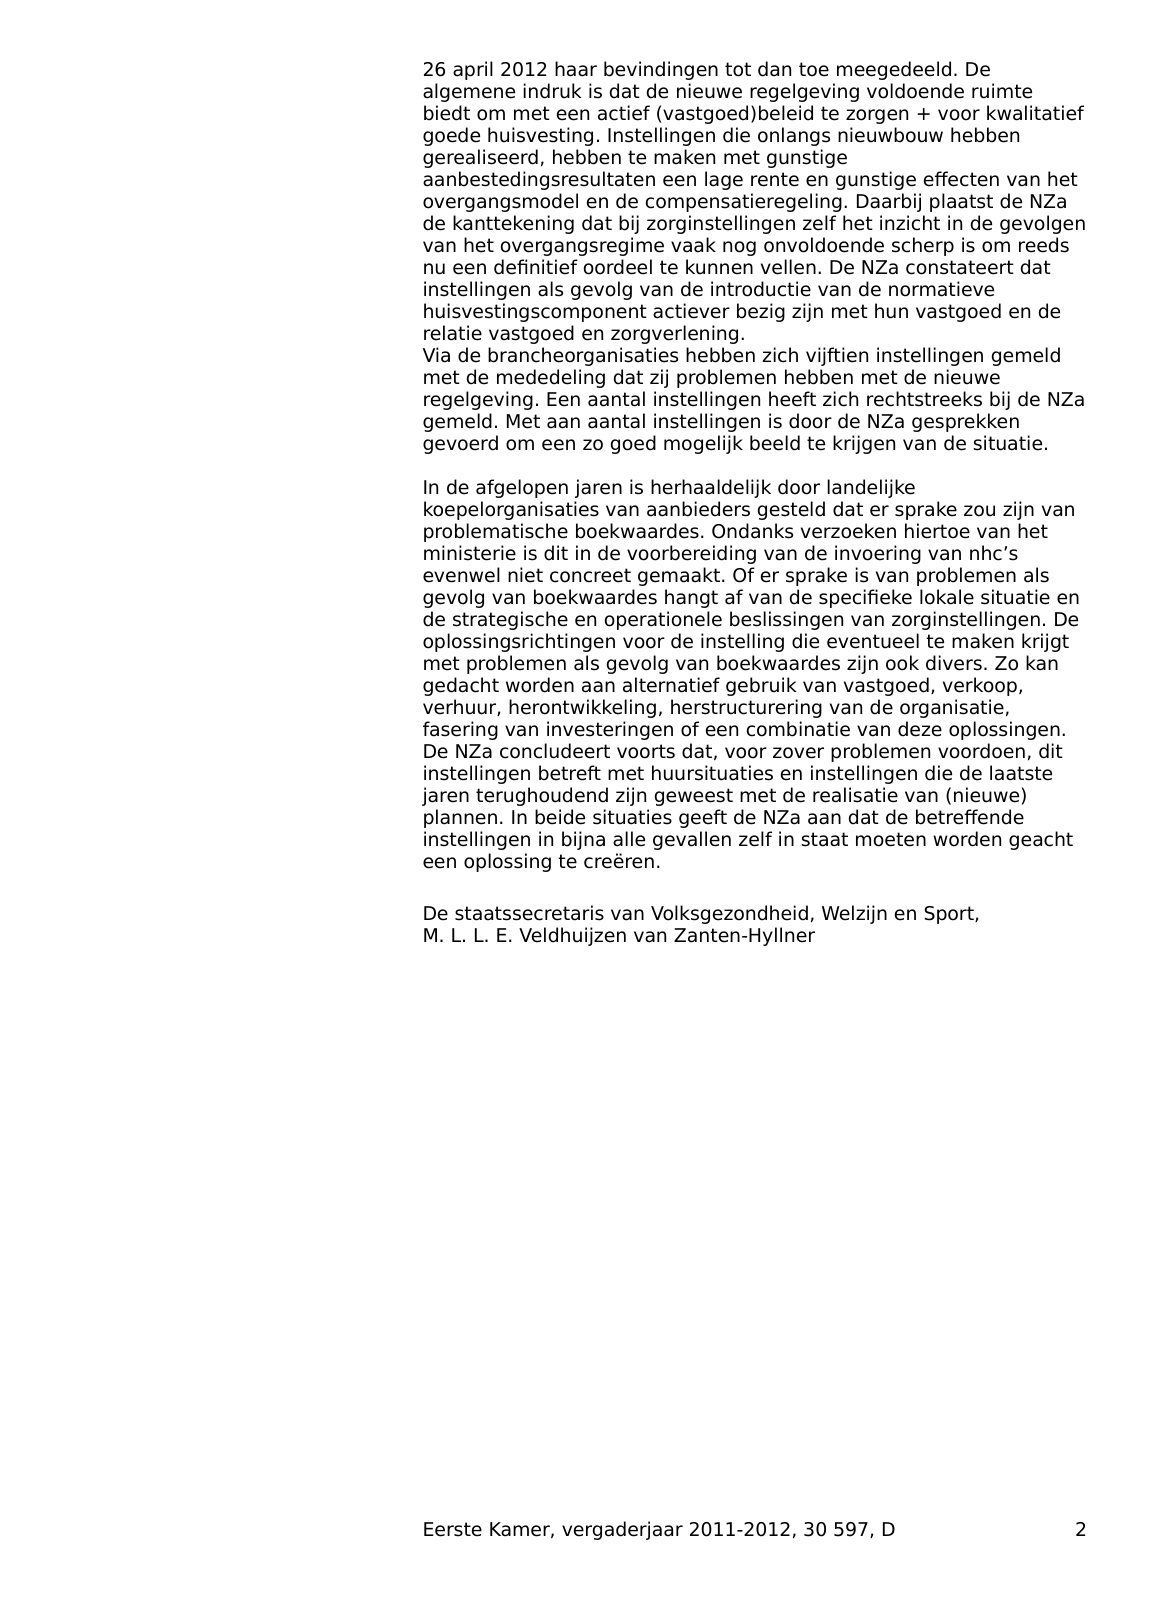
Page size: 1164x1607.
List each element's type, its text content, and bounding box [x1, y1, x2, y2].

text In de afgelopen jaren is herhaaldelijk door landelijke koepelorganisaties van aanbieders gesteld dat er sprake zou zijn van problematische boekwaardes. Ondanks verzoeken hiertoe van het ministerie is dit in de voorbereiding van de invoering van nhc’s evenwel niet concreet gemaakt. Of er sprake is van problemen als gevolg van boekwaardes hangt af van de specifieke lokale situatie en de strategische en operationele beslissingen van zorginstellingen. De oplossingsrichtingen voor de instelling die eventueel te maken krijgt met problemen als gevolg van boekwaardes zijn ook divers. Zo kan gedacht worden aan alternatief gebruik van vastgoed, verkoop, verhuur, herontwikkeling, herstructurering van de organisatie, fasering van investeringen of een combinatie van deze oplossingen. De NZa concludeert voorts dat, voor zover problemen voordoen, dit instellingen betreft met huursituaties en instellingen die de laatste jaren terughoudend zijn geweest met de realisatie van (nieuwe) plannen. In beide situaties geeft de NZa aan dat de betreffende instellingen in bijna alle gevallen zelf in staat moeten worden geacht een oplossing te creëren. [422, 477, 1087, 872]
text Via de brancheorganisaties hebben zich vijftien instellingen gemeld met de mededeling dat zij problemen hebben met de nieuwe regelgeving. Een aantal instellingen heeft zich rechtstreeks bij de NZa gemeld. Met aan aantal instellingen is door de NZa gesprekken gevoerd om een zo goed mogelijk beeld te krijgen van de situatie. [422, 345, 1087, 455]
text De staatssecretaris van Volksgezondheid, Welzijn en Sport, M. L. L. E. Veldhuijzen van Zanten-Hyllner [422, 902, 1087, 946]
text 26 april 2012 haar bevindingen tot dan toe meegedeeld. De algemene indruk is dat de nieuwe regelgeving voldoende ruimte biedt om met een actief (vastgoed)beleid te zorgen + voor kwalitatief goede huisvesting. Instellingen die onlangs nieuwbouw hebben gerealiseerd, hebben te maken met gunstige aanbestedingsresultaten een lage rente en gunstige effecten van het overgangsmodel en de compensatieregeling. Daarbij plaatst de NZa de kanttekening dat bij zorginstellingen zelf het inzicht in de gevolgen van het overgangsregime vaak nog onvoldoende scherp is om reeds nu een definitief oordeel te kunnen vellen. De NZa constateert dat instellingen als gevolg van de introductie van de normatieve huisvestingscomponent actiever bezig zijn met hun vastgoed en de relatie vastgoed en zorgverlening. [422, 59, 1087, 345]
